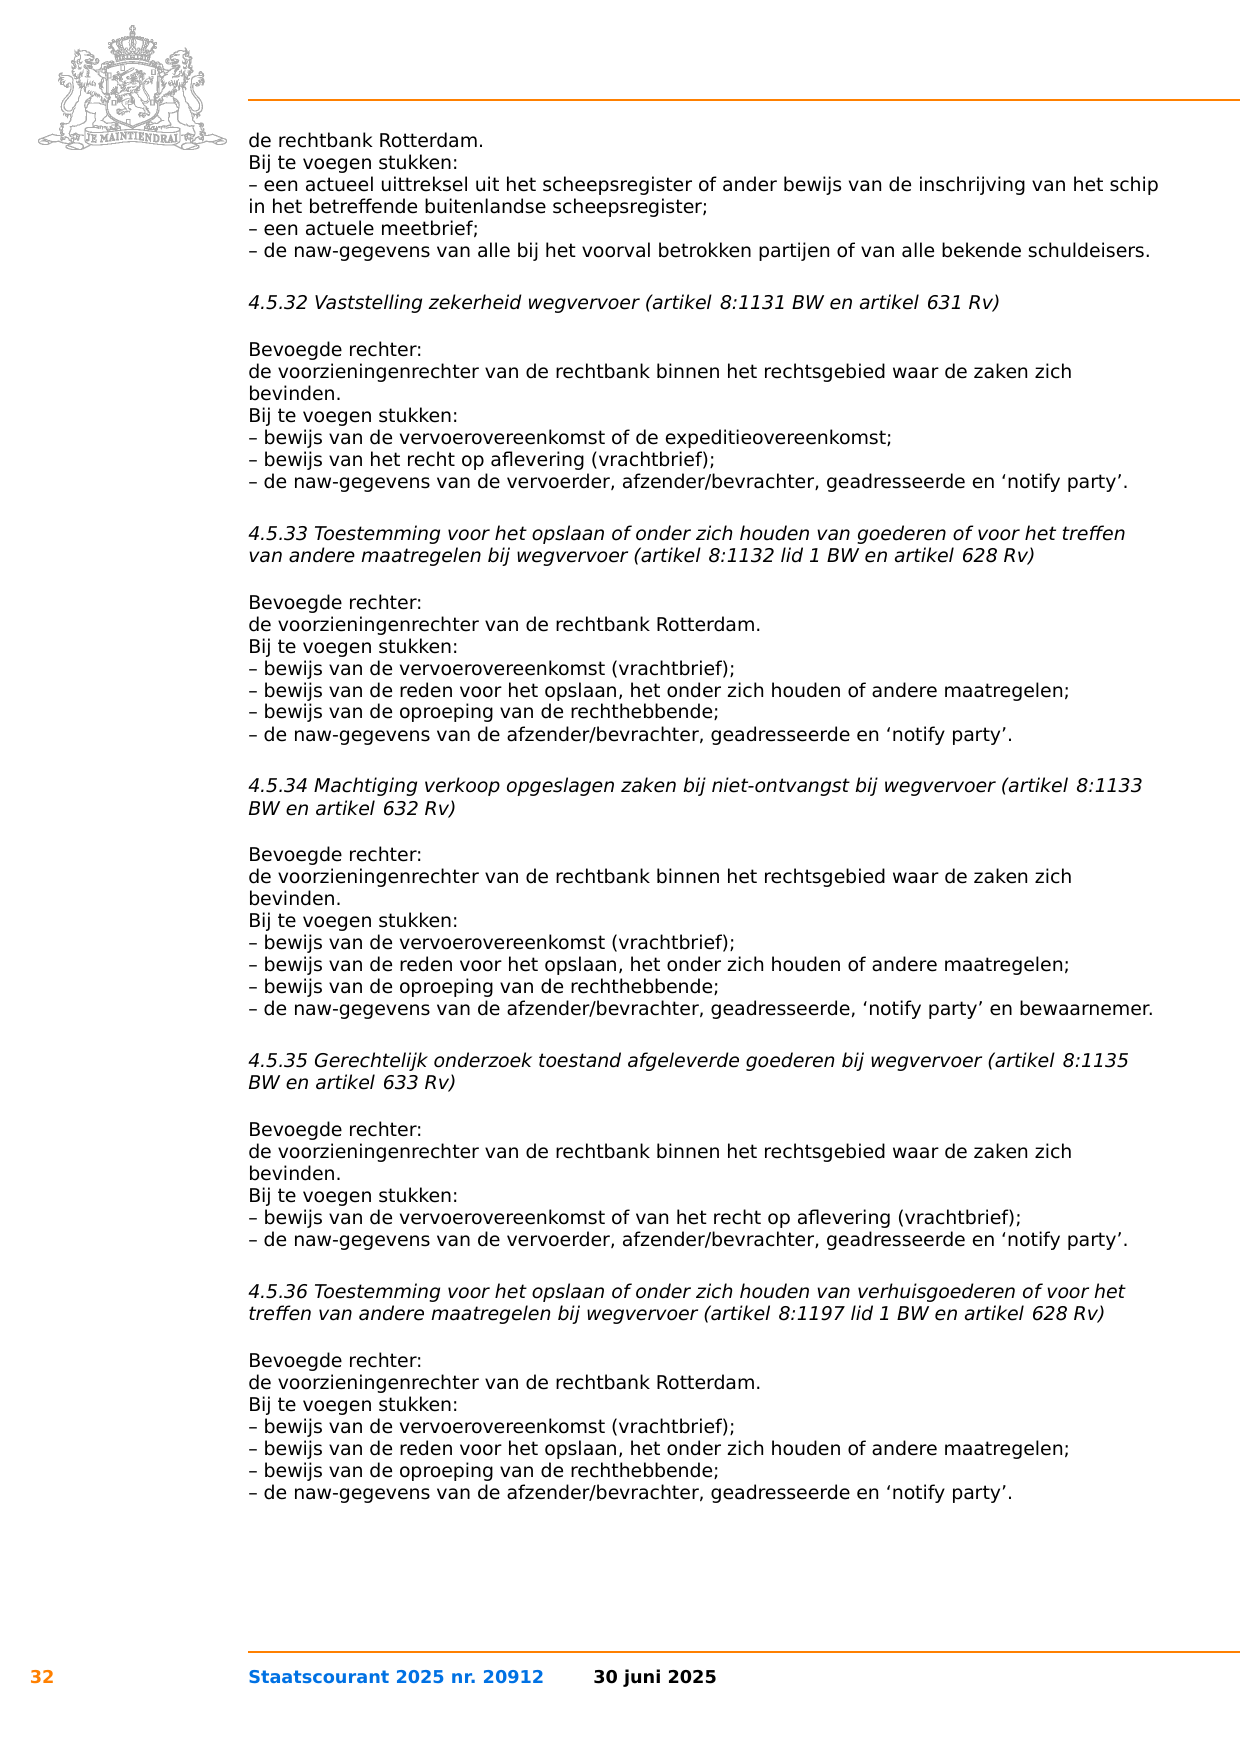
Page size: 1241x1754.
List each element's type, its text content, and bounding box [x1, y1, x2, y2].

text Bevoegde rechter: [248, 339, 1163, 361]
text – bewijs van de oproeping van de rechthebbende; [248, 1460, 1163, 1482]
text – bewijs van het recht op aflevering (vrachtbrief); [248, 449, 1163, 471]
text de voorzieningenrechter van de rechtbank binnen het rechtsgebied waar de zaken zich bevinden. [248, 361, 1163, 405]
subtitle 4.5.33 Toestemming voor het opslaan of onder zich houden van goederen of voor het treffen van andere maatregelen bij wegvervoer (artikel 8:1132 lid 1 BW en artikel 628 Rv) [248, 523, 1163, 567]
text Bevoegde rechter: [248, 592, 1163, 613]
text de rechtbank Rotterdam. [248, 130, 1163, 152]
text de voorzieningenrechter van de rechtbank Rotterdam. [248, 1372, 1163, 1394]
text – de naw-gegevens van de vervoerder, afzender/bevrachter, geadresseerde en ‘notify party’. [248, 1229, 1163, 1251]
text – bewijs van de reden voor het opslaan, het onder zich houden of andere maatregelen; [248, 954, 1163, 976]
text – bewijs van de vervoerovereenkomst (vrachtbrief); [248, 657, 1163, 679]
picture [38, 25, 227, 150]
text de voorzieningenrechter van de rechtbank Rotterdam. [248, 613, 1163, 636]
text Bij te voegen stukken: [248, 910, 1163, 932]
text Bij te voegen stukken: [248, 152, 1163, 174]
text Bij te voegen stukken: [248, 405, 1163, 427]
text – bewijs van de oproeping van de rechthebbende; [248, 976, 1163, 998]
text Bevoegde rechter: [248, 1350, 1163, 1372]
text Bevoegde rechter: [248, 1119, 1163, 1141]
text – bewijs van de reden voor het opslaan, het onder zich houden of andere maatregelen; [248, 679, 1163, 701]
subtitle 4.5.36 Toestemming voor het opslaan of onder zich houden van verhuisgoederen of voor het treffen van andere maatregelen bij wegvervoer (artikel 8:1197 lid 1 BW en artikel 628 Rv) [248, 1281, 1163, 1325]
text Bevoegde rechter: [248, 844, 1163, 866]
text de voorzieningenrechter van de rechtbank binnen het rechtsgebied waar de zaken zich bevinden. [248, 1141, 1163, 1185]
text – de naw-gegevens van de afzender/bevrachter, geadresseerde, ‘notify party’ en bewaarnemer. [248, 998, 1163, 1020]
text – een actuele meetbrief; [248, 218, 1163, 240]
text – bewijs van de oproeping van de rechthebbende; [248, 701, 1163, 723]
text de voorzieningenrechter van de rechtbank binnen het rechtsgebied waar de zaken zich bevinden. [248, 866, 1163, 910]
text – de naw-gegevens van alle bij het voorval betrokken partijen of van alle bekende schuldeisers. [248, 240, 1163, 262]
text – bewijs van de vervoerovereenkomst (vrachtbrief); [248, 932, 1163, 954]
text – de naw-gegevens van de vervoerder, afzender/bevrachter, geadresseerde en ‘notify party’. [248, 471, 1163, 493]
text – een actueel uittreksel uit het scheepsregister of ander bewijs van de inschrijving van het schip in het betreffende buitenlandse scheepsregister; [248, 174, 1163, 218]
text Bij te voegen stukken: [248, 1394, 1163, 1416]
subtitle 4.5.32 Vaststelling zekerheid wegvervoer (artikel 8:1131 BW en artikel 631 Rv) [248, 292, 1163, 314]
text – bewijs van de vervoerovereenkomst (vrachtbrief); [248, 1416, 1163, 1438]
text – bewijs van de vervoerovereenkomst of de expeditieovereenkomst; [248, 427, 1163, 449]
text – de naw-gegevens van de afzender/bevrachter, geadresseerde en ‘notify party’. [248, 1482, 1163, 1504]
subtitle 4.5.34 Machtiging verkoop opgeslagen zaken bij niet-ontvangst bij wegvervoer (artikel 8:1133 BW en artikel 632 Rv) [248, 775, 1163, 819]
text – bewijs van de vervoerovereenkomst of van het recht op aflevering (vrachtbrief); [248, 1207, 1163, 1229]
text – de naw-gegevens van de afzender/bevrachter, geadresseerde en ‘notify party’. [248, 723, 1163, 745]
text Bij te voegen stukken: [248, 636, 1163, 657]
text – bewijs van de reden voor het opslaan, het onder zich houden of andere maatregelen; [248, 1438, 1163, 1460]
text Bij te voegen stukken: [248, 1185, 1163, 1207]
subtitle 4.5.35 Gerechtelijk onderzoek toestand afgeleverde goederen bij wegvervoer (artikel 8:1135 BW en artikel 633 Rv) [248, 1050, 1163, 1094]
